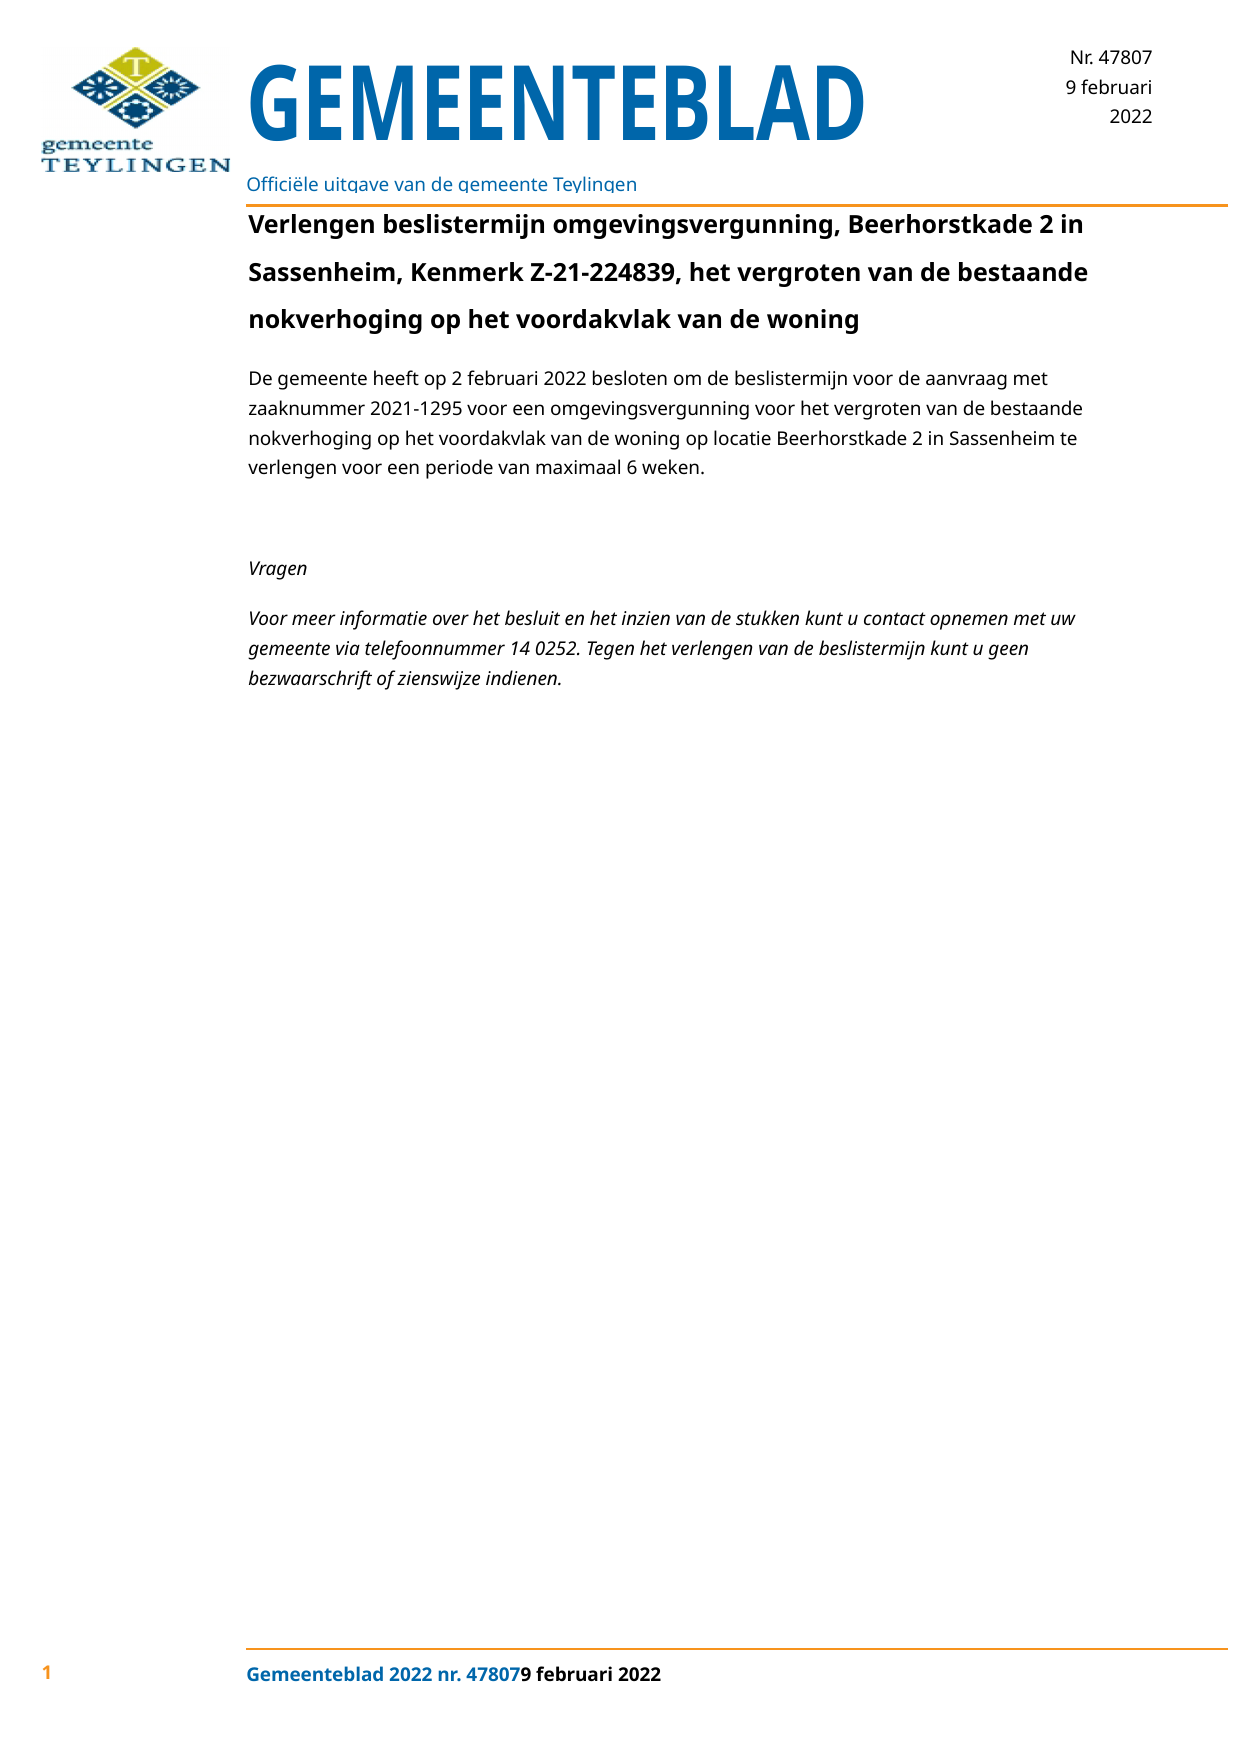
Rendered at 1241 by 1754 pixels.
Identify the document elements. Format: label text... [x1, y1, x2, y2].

text Voor meer informatie over het besluit en het inzien van de stukken kunt u contact opnemen met uw gemeente via telefoonnummer 14 0252. Tegen het verlengen van de beslistermijn kunt u geen bezwaarschrift of zienswijze indienen. [248, 606, 1152, 690]
text De gemeente heeft op 2 februari 2022 besloten om de beslistermijn voor de aanvraag met zaaknummer 2021-1295 voor een omgevingsvergunning voor het vergroten van de bestaande nokverhoging op het voordakvlak van de woning op locatie Beerhorstkade 2 in Sassenheim te verlengen voor een periode van maximaal 6 weken. [248, 366, 1152, 480]
text Verlengen beslistermijn omgevingsvergunning, Beerhorstkade 2 in Sassenheim, Kenmerk Z-21-224839, het vergroten van de bestaande nokverhoging op het voordakvlak van de woning [248, 207, 1152, 336]
picture [41, 47, 231, 172]
text Vragen [248, 555, 1152, 581]
